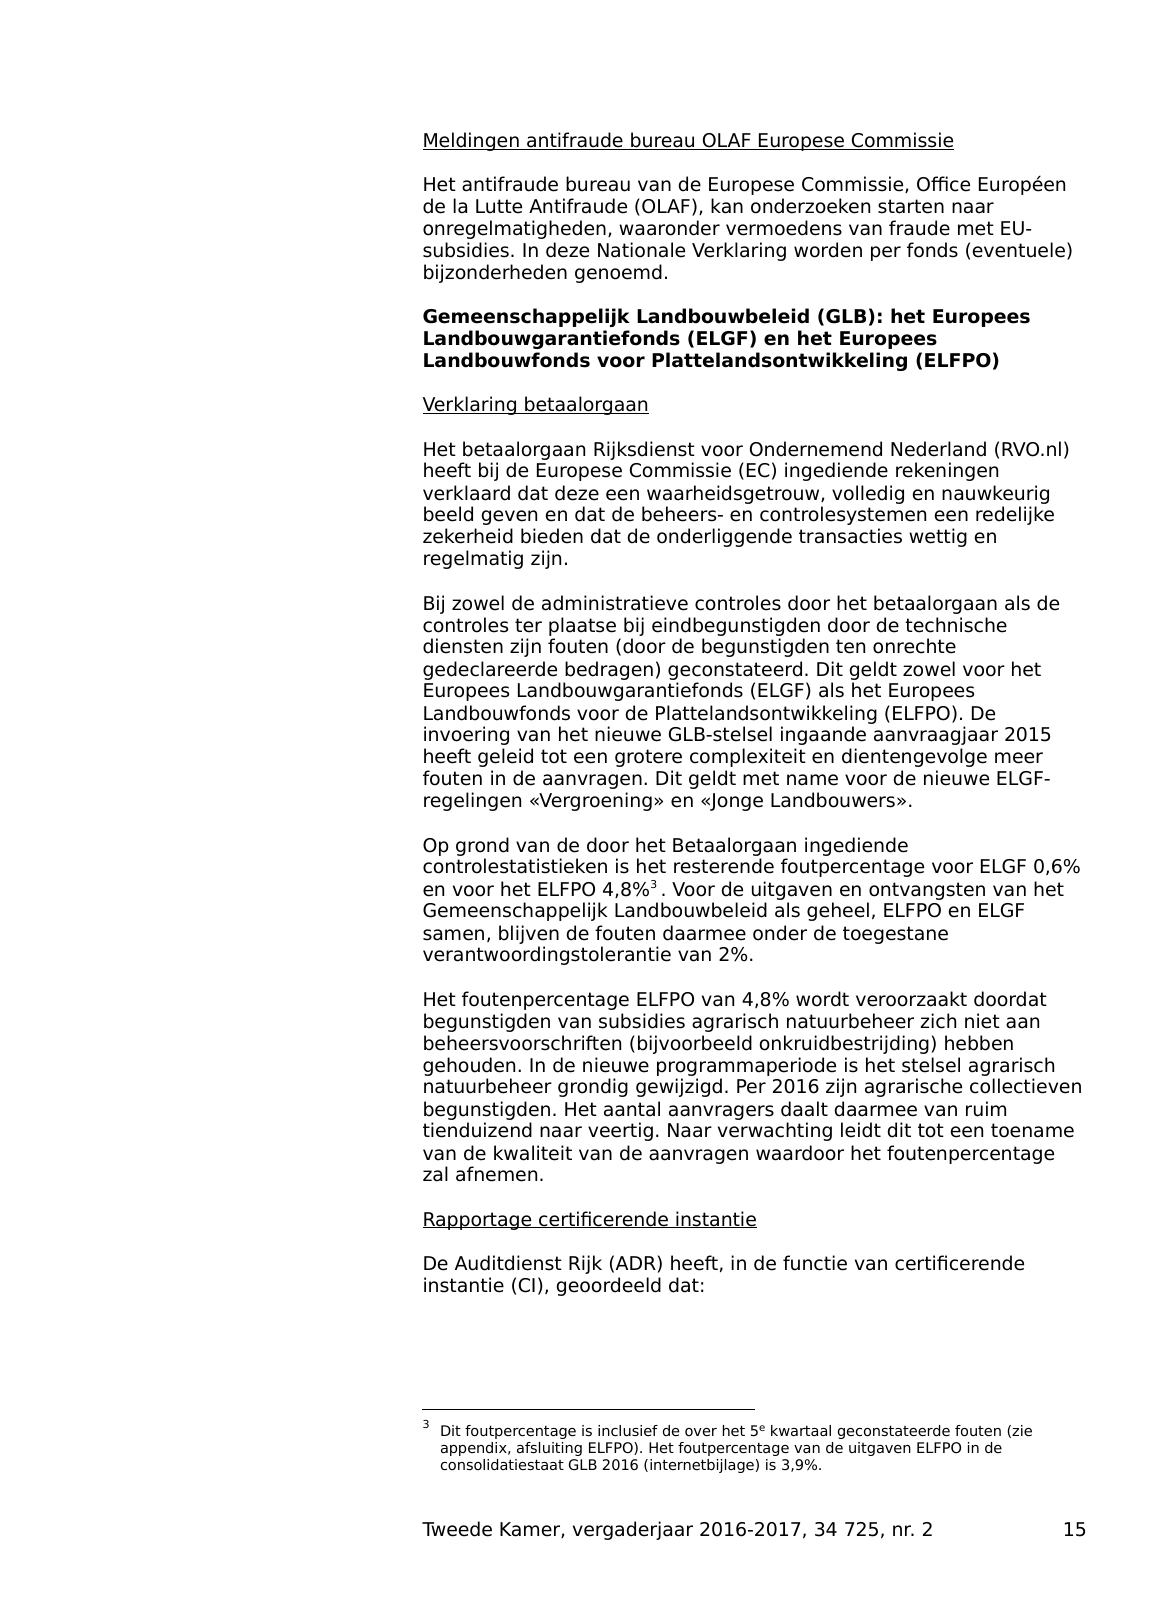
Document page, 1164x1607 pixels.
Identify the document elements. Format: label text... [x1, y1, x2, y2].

text Het antifraude bureau van de Europese Commissie, Office Européen de la Lutte Antifraude (OLAF), kan onderzoeken starten naar onregelmatigheden, waaronder vermoedens van fraude met EU-subsidies. In deze Nationale Verklaring worden per fonds (eventuele) bijzonderheden genoemd. [422, 174, 1087, 284]
text De Auditdienst Rijk (ADR) heeft, in de functie van certificerende instantie (CI), geoordeeld dat: [422, 1253, 1087, 1297]
subtitle Meldingen antifraude bureau OLAF Europese Commissie [422, 130, 1087, 152]
text Dit foutpercentage is inclusief de over het 5e kwartaal geconstateerde fouten (zie appendix, afsluiting ELFPO). Het foutpercentage van de uitgaven ELFPO in de consolidatiestaat GLB 2016 (internetbijlage) is 3,9%. [422, 1418, 1087, 1474]
subtitle Verklaring betaalorgaan [422, 394, 1087, 416]
text Het betaalorgaan Rijksdienst voor Ondernemend Nederland (RVO.nl) heeft bij de Europese Commissie (EC) ingediende rekeningen verklaard dat deze een waarheidsgetrouw, volledig en nauwkeurig beeld geven en dat de beheers- en controlesystemen een redelijke zekerheid bieden dat de onderliggende transacties wettig en regelmatig zijn. [422, 438, 1087, 570]
text Het foutenpercentage ELFPO van 4,8% wordt veroorzaakt doordat begunstigden van subsidies agrarisch natuurbeheer zich niet aan beheersvoorschriften (bijvoorbeeld onkruidbestrijding) hebben gehouden. In de nieuwe programmaperiode is het stelsel agrarisch natuurbeheer grondig gewijzigd. Per 2016 zijn agrarische collectieven begunstigden. Het aantal aanvragers daalt daarmee van ruim tienduizend naar veertig. Naar verwachting leidt dit tot een toename van de kwaliteit van de aanvragen waardoor het foutenpercentage zal afnemen. [422, 988, 1087, 1186]
text Op grond van de door het Betaalorgaan ingediende controlestatistieken is het resterende foutpercentage voor ELGF 0,6% en voor het ELFPO 4,8%. Voor de uitgaven en ontvangsten van het Gemeenschappelijk Landbouwbeleid als geheel, ELFPO en ELGF samen, blijven de fouten daarmee onder de toegestane verantwoordingstolerantie van 2%. [422, 834, 1087, 966]
subtitle Rapportage certificerende instantie [422, 1208, 1087, 1231]
subtitle Gemeenschappelijk Landbouwbeleid (GLB): het Europees Landbouwgarantiefonds (ELGF) en het Europees Landbouwfonds voor Plattelandsontwikkeling (ELFPO) [422, 306, 1087, 372]
text Bij zowel de administratieve controles door het betaalorgaan als de controles ter plaatse bij eindbegunstigden door de technische diensten zijn fouten (door de begunstigden ten onrechte gedeclareerde bedragen) geconstateerd. Dit geldt zowel voor het Europees Landbouwgarantiefonds (ELGF) als het Europees Landbouwfonds voor de Plattelandsontwikkeling (ELFPO). De invoering van het nieuwe GLB-stelsel ingaande aanvraagjaar 2015 heeft geleid tot een grotere complexiteit en dientengevolge meer fouten in de aanvragen. Dit geldt met name voor de nieuwe ELGF-regelingen «Vergroening» en «Jonge Landbouwers». [422, 592, 1087, 812]
